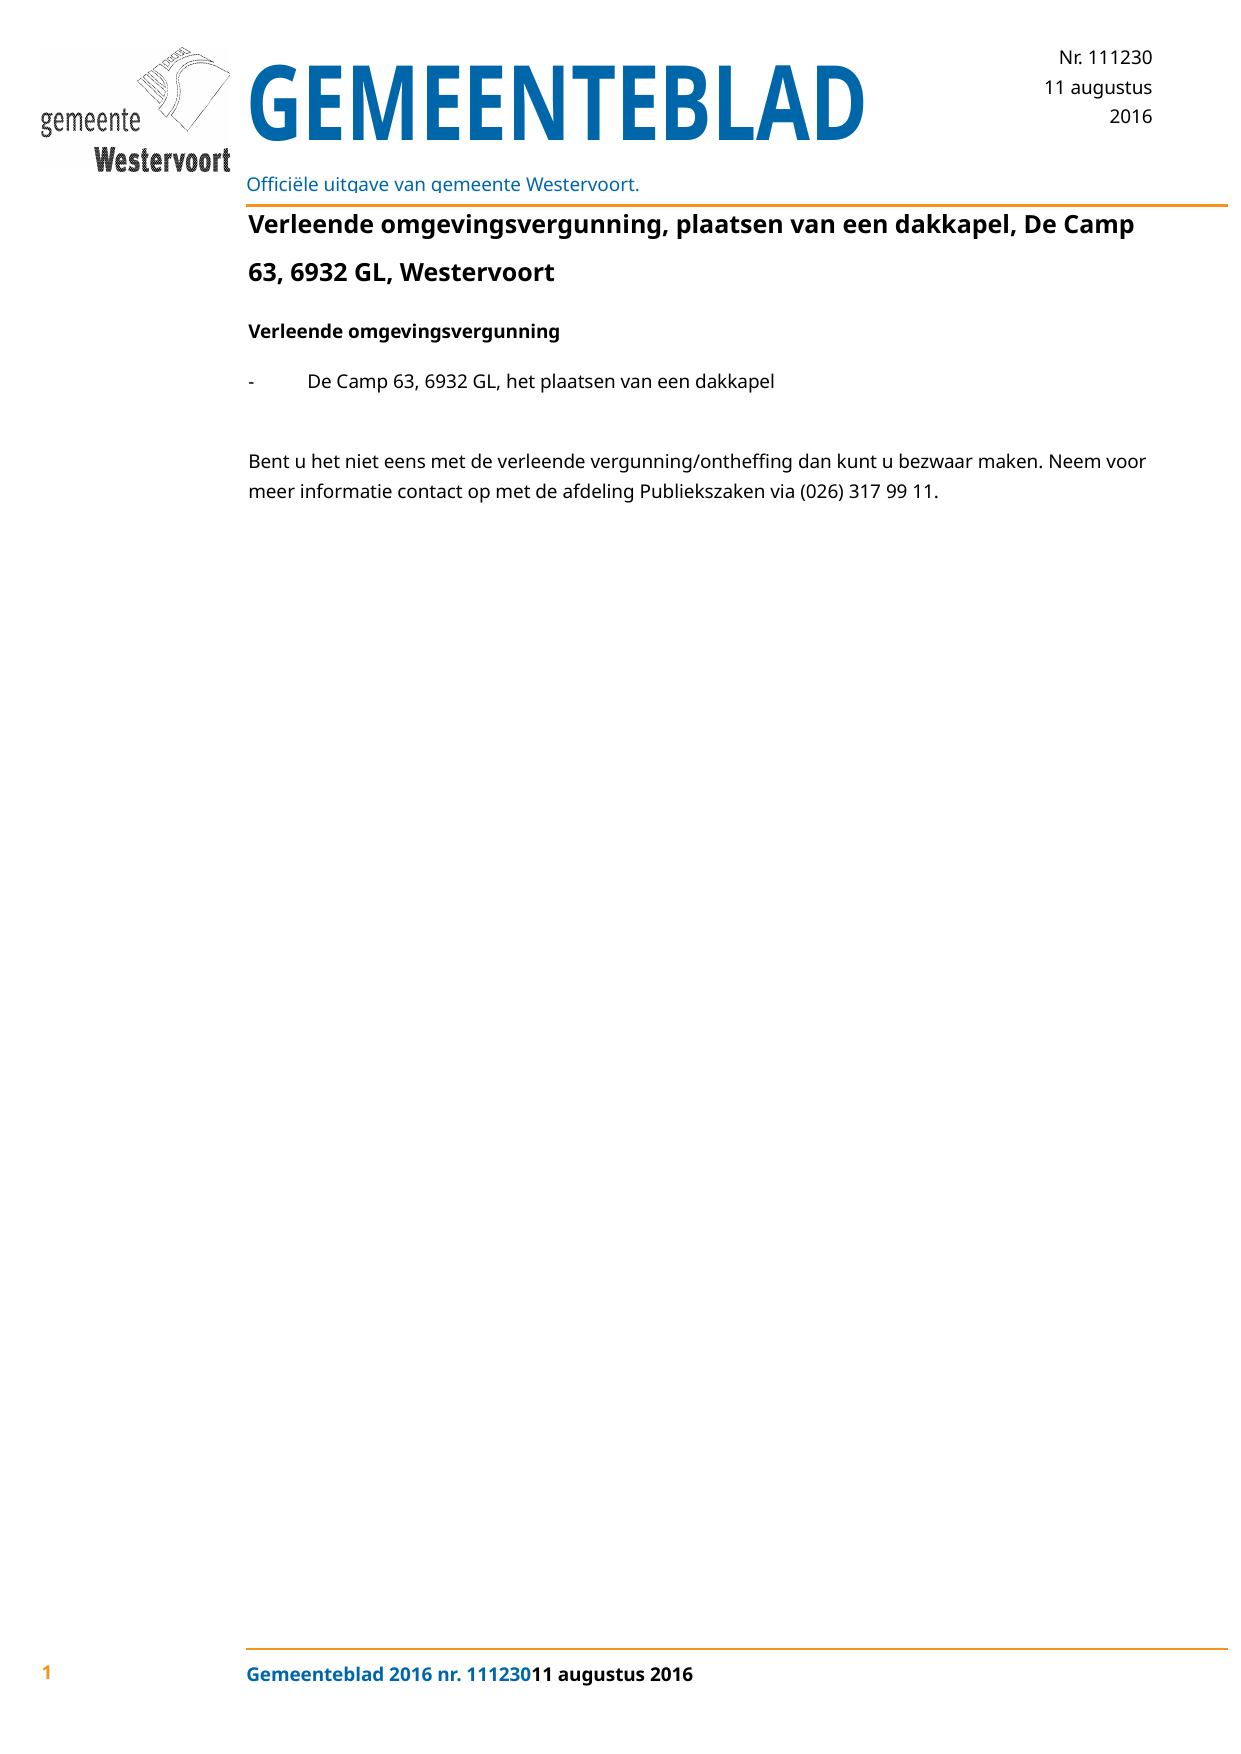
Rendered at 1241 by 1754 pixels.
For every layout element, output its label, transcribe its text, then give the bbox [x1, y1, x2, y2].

list De Camp 63, 6932 GL, het plaatsen van een dakkapel [248, 368, 1152, 394]
picture [41, 47, 231, 172]
text Verleende omgevingsvergunning, plaatsen van een dakkapel, De Camp 63, 6932 GL, Westervoort [248, 207, 1152, 288]
text Bent u het niet eens met de verleende vergunning/ontheffing dan kunt u bezwaar maken. Neem voor meer informatie contact op met de afdeling Publiekszaken via (026) 317 99 11. [248, 448, 1152, 504]
text Verleende omgevingsvergunning [248, 318, 1152, 344]
